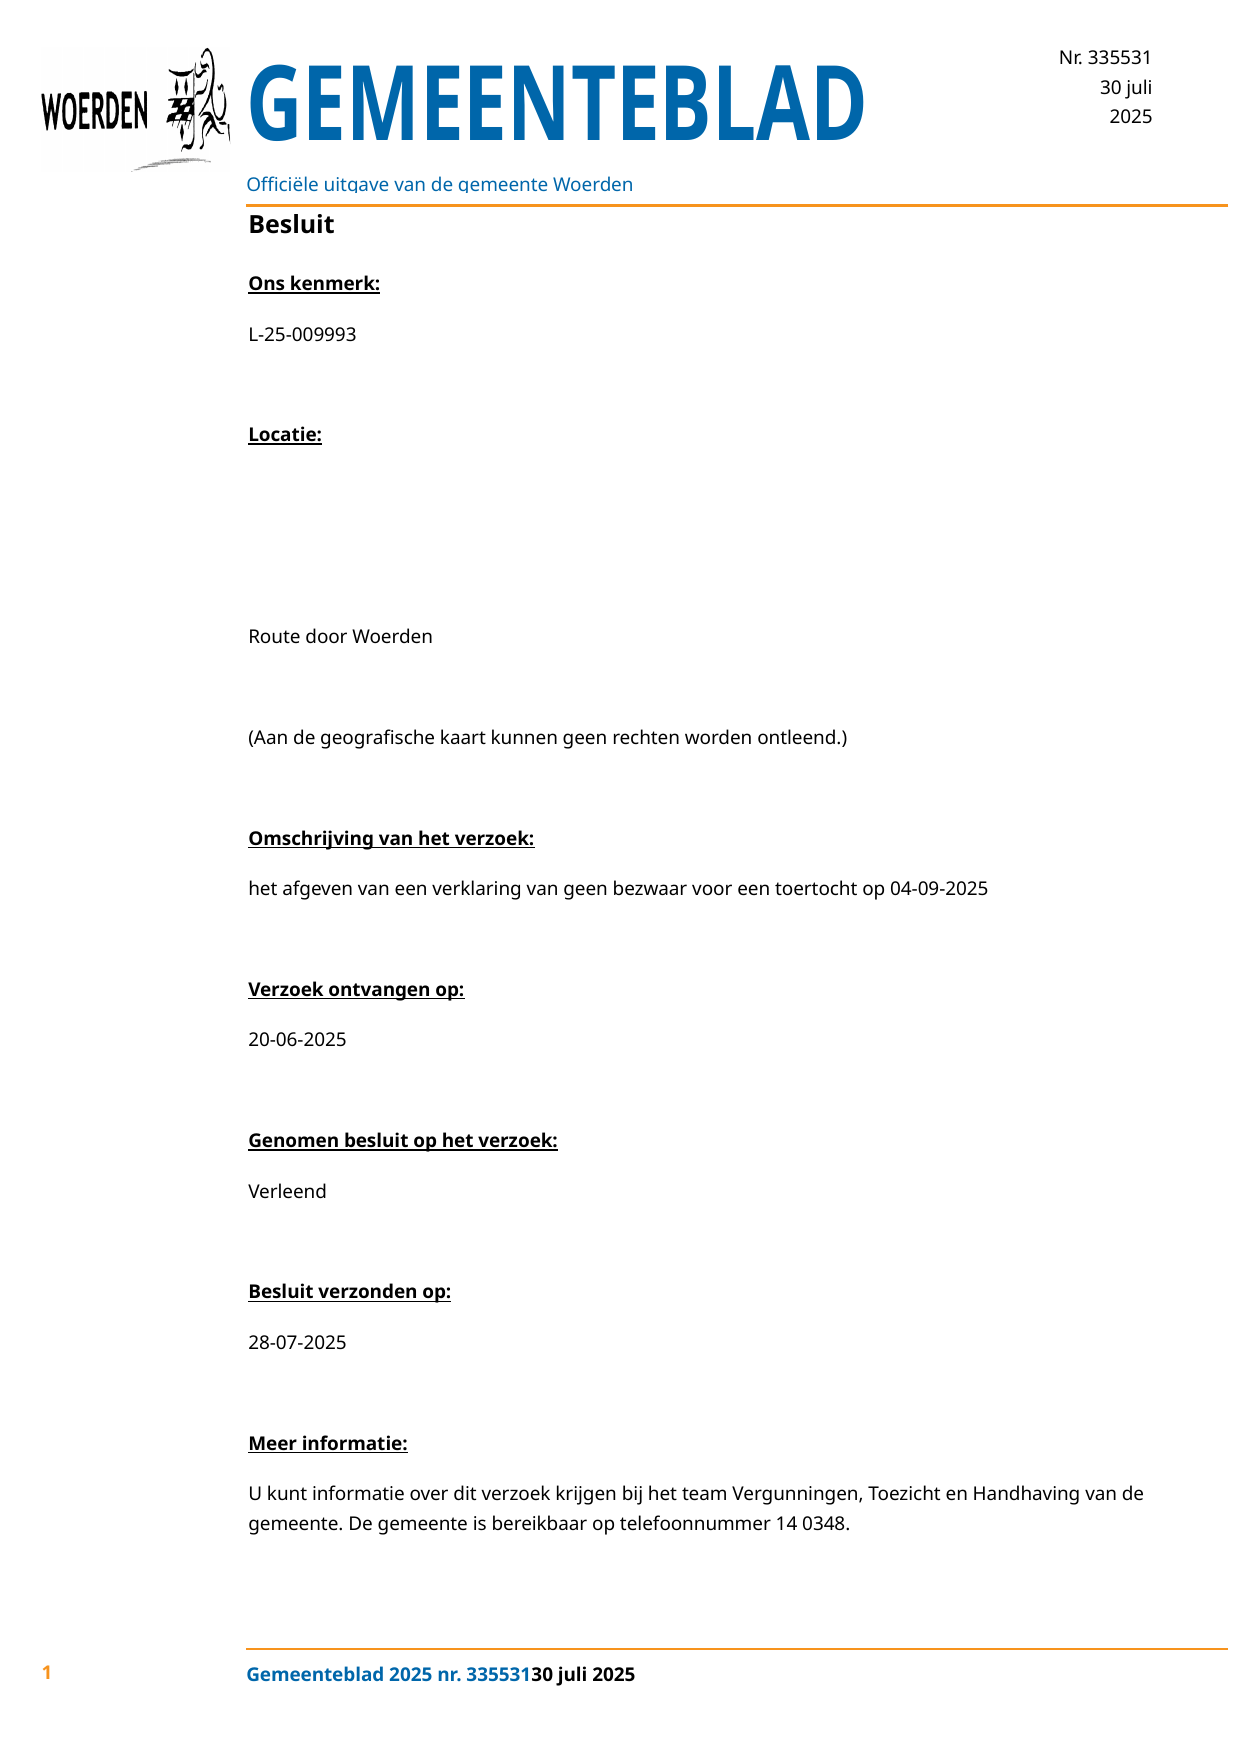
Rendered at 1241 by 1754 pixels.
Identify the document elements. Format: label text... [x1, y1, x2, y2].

text Locatie: [248, 422, 1152, 447]
text Meer informatie: [248, 1430, 1152, 1456]
text 28-07-2025 [248, 1329, 1152, 1355]
text 20-06-2025 [248, 1027, 1152, 1052]
text L-25-009993 [248, 321, 1152, 346]
text (Aan de geografische kaart kunnen geen rechten worden ontleend.) [248, 724, 1152, 750]
text Besluit verzonden op: [248, 1279, 1152, 1304]
text Verleend [248, 1178, 1152, 1203]
text U kunt informatie over dit verzoek krijgen bij het team Vergunningen, Toezicht en Handhaving van de gemeente. De gemeente is bereikbaar op telefoonnummer 14 0348. [248, 1480, 1152, 1536]
picture [41, 47, 231, 172]
text Genomen besluit op het verzoek: [248, 1127, 1152, 1153]
text Omschrijving van het verzoek: [248, 825, 1152, 851]
text Route door Woerden [248, 623, 1152, 649]
text het afgeven van een verklaring van geen bezwaar voor een toertocht op 04-09-2025 [248, 875, 1152, 901]
text Verzoek ontvangen op: [248, 976, 1152, 1002]
text Ons kenmerk: [248, 270, 1152, 296]
text Besluit [248, 207, 1152, 241]
